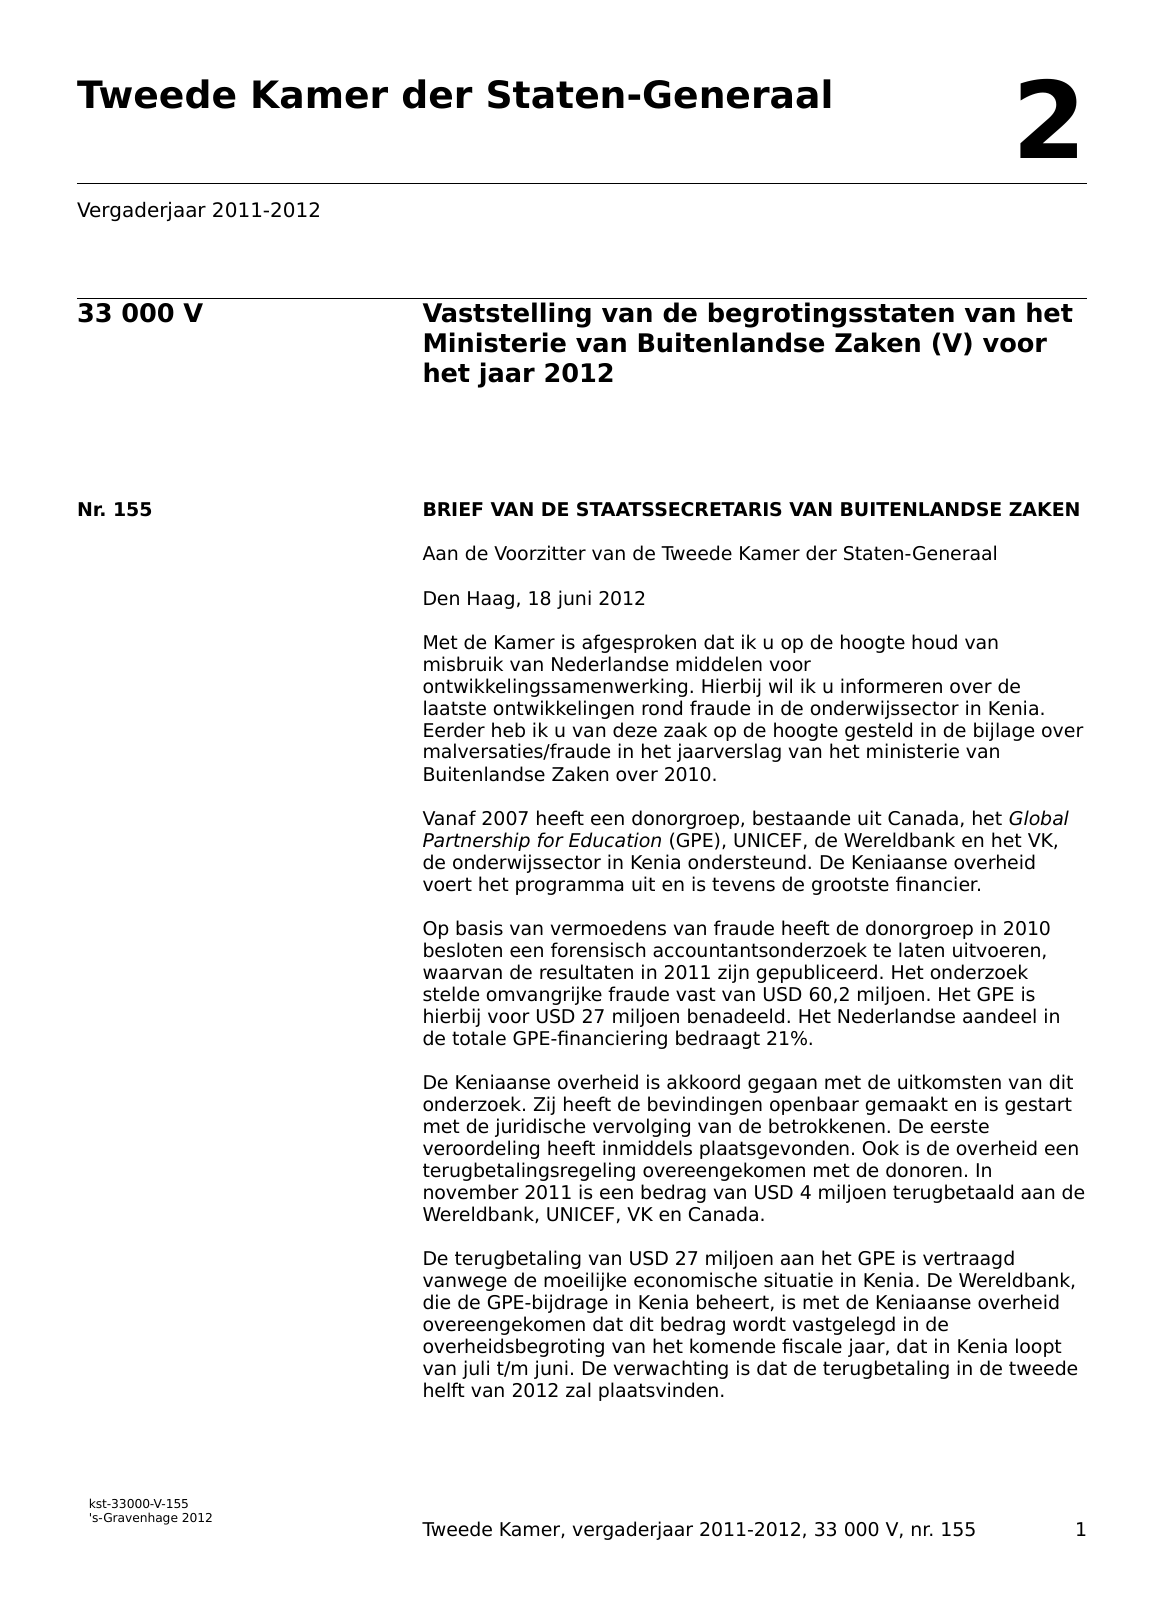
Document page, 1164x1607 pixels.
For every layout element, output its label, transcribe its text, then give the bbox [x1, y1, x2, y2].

table_header Tweede Kamer der Staten-Generaal [77, 59, 886, 183]
table_header 2 [886, 59, 1087, 183]
subtitle Nr. 155 BRIEF VAN DE STAATSSECRETARIS VAN BUITENLANDSE ZAKEN [77, 499, 1087, 521]
table_cell Vergaderjaar 2011-2012 [77, 184, 1087, 298]
subtitle 33 000 V Vaststelling van de begrotingsstaten van het Ministerie van Buitenlandse Zaken (V) voor het jaar 2012 [77, 299, 1087, 388]
text kst-33000-V-155 [88, 1497, 323, 1511]
text Met de Kamer is afgesproken dat ik u op de hoogte houd van misbruik van Nederlandse middelen voor ontwikkelingssamenwerking. Hierbij wil ik u informeren over de laatste ontwikkelingen rond fraude in de onderwijssector in Kenia. Eerder heb ik u van deze zaak op de hoogte gesteld in de bijlage over malversaties/fraude in het jaarverslag van het ministerie van Buitenlandse Zaken over 2010. [422, 632, 1087, 785]
text Den Haag, 18 juni 2012 [422, 587, 1087, 609]
text Op basis van vermoedens van fraude heeft de donorgroep in 2010 besloten een forensisch accountantsonderzoek te laten uitvoeren, waarvan de resultaten in 2011 zijn gepubliceerd. Het onderzoek stelde omvangrijke fraude vast van USD 60,2 miljoen. Het GPE is hierbij voor USD 27 miljoen benadeeld. Het Nederlandse aandeel in de totale GPE-financiering bedraagt 21%. [422, 918, 1087, 1049]
text Aan de Voorzitter van de Tweede Kamer der Staten-Generaal [422, 543, 1087, 565]
text De Keniaanse overheid is akkoord gegaan met de uitkomsten van dit onderzoek. Zij heeft de bevindingen openbaar gemaakt en is gestart met de juridische vervolging van de betrokkenen. De eerste veroordeling heeft inmiddels plaatsgevonden. Ook is de overheid een terugbetalingsregeling overeengekomen met de donoren. In november 2011 is een bedrag van USD 4 miljoen terugbetaald aan de Wereldbank, UNICEF, VK en Canada. [422, 1072, 1087, 1226]
text Vanaf 2007 heeft een donorgroep, bestaande uit Canada, het Global Partnership for Education (GPE), UNICEF, de Wereldbank en het VK, de onderwijssector in Kenia ondersteund. De Keniaanse overheid voert het programma uit en is tevens de grootste financier. [422, 808, 1087, 896]
text De terugbetaling van USD 27 miljoen aan het GPE is vertraagd vanwege de moeilijke economische situatie in Kenia. De Wereldbank, die de GPE-bijdrage in Kenia beheert, is met de Keniaanse overheid overeengekomen dat dit bedrag wordt vastgelegd in de overheidsbegroting van het komende fiscale jaar, dat in Kenia loopt van juli t/m juni. De verwachting is dat de terugbetaling in de tweede helft van 2012 zal plaatsvinden. [422, 1248, 1087, 1402]
text 's-Gravenhage 2012 [88, 1511, 323, 1525]
